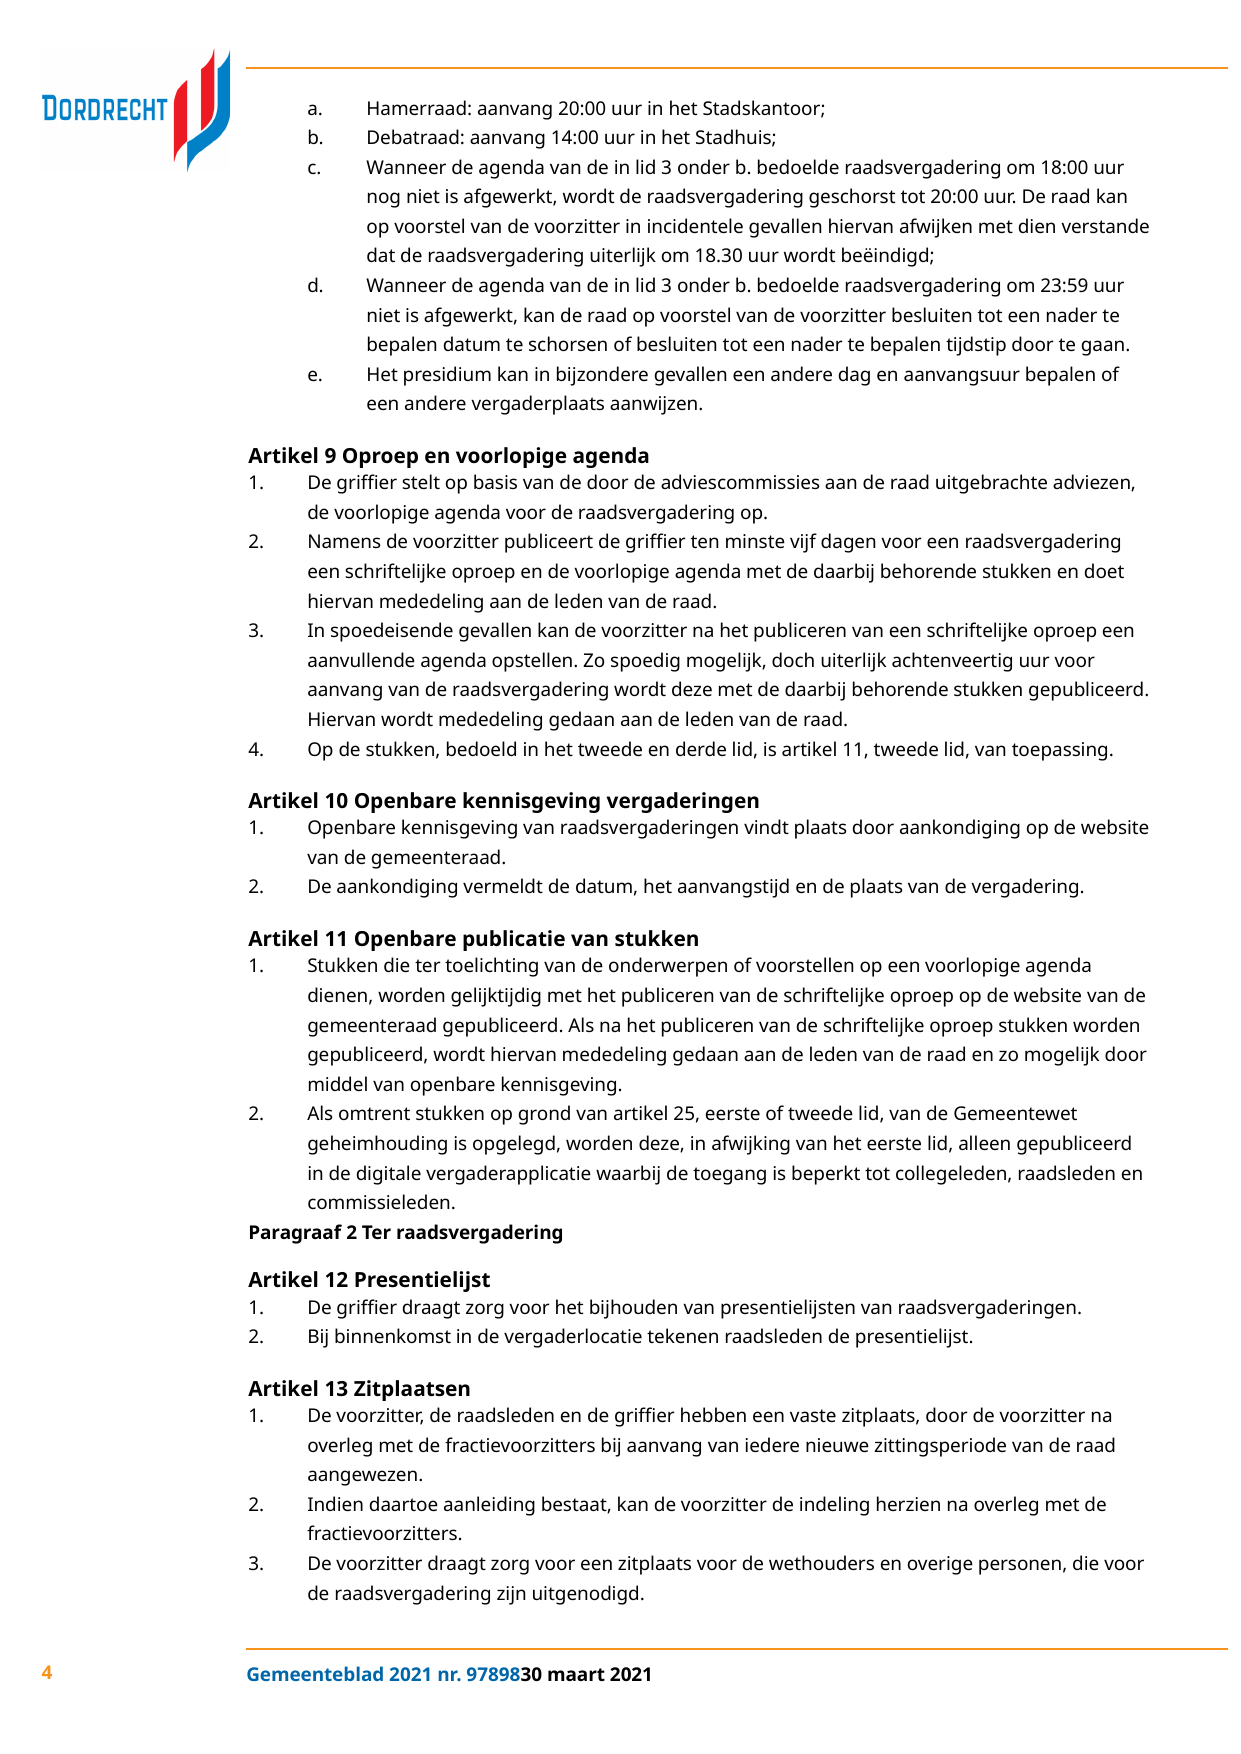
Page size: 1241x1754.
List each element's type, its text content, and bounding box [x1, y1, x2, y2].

list De griffier stelt op basis van de door de adviescommissies aan de raad uitgebrachte adviezen, de voorlopige agenda voor de raadsvergadering op. [248, 469, 1152, 525]
text Artikel 12 Presentielijst [248, 1265, 1152, 1294]
text Artikel 10 Openbare kennisgeving vergaderingen [248, 786, 1152, 814]
list In spoedeisende gevallen kan de voorzitter na het publiceren van een schriftelijke oproep een aanvullende agenda opstellen. Zo spoedig mogelijk, doch uiterlijk achtenveertig uur voor aanvang van de raadsvergadering wordt deze met de daarbij behorende stukken gepubliceerd. Hiervan wordt mededeling gedaan aan de leden van de raad. [248, 617, 1152, 732]
text Paragraaf 2 Ter raadsvergadering [248, 1219, 1152, 1244]
text Artikel 13 Zitplaatsen [248, 1374, 1152, 1402]
list Openbare kennisgeving van raadsvergaderingen vindt plaats door aankondiging op de website van de gemeenteraad. [248, 814, 1152, 870]
list Stukken die ter toelichting van de onderwerpen of voorstellen op een voorlopige agenda dienen, worden gelijktijdig met het publiceren van de schriftelijke oproep op de website van de gemeenteraad gepubliceerd. Als na het publiceren van de schriftelijke oproep stukken worden gepubliceerd, wordt hiervan mededeling gedaan aan de leden van de raad en zo mogelijk door middel van openbare kennisgeving. [248, 953, 1152, 1097]
text Artikel 11 Openbare publicatie van stukken [248, 924, 1152, 953]
list Als omtrent stukken op grond van artikel 25, eerste of tweede lid, van de Gemeentewet geheimhouding is opgelegd, worden deze, in afwijking van het eerste lid, alleen gepubliceerd in de digitale vergaderapplicatie waarbij de toegang is beperkt tot collegeleden, raadsleden en commissieleden. [248, 1101, 1152, 1215]
list De voorzitter draagt zorg voor een zitplaats voor de wethouders en overige personen, die voor de raadsvergadering zijn uitgenodigd. [248, 1550, 1152, 1606]
picture [41, 47, 231, 172]
list Indien daartoe aanleiding bestaat, kan de voorzitter de indeling herzien na overleg met de fractievoorzitters. [248, 1491, 1152, 1546]
list De griffier draagt zorg voor het bijhouden van presentielijsten van raadsvergaderingen. [248, 1294, 1152, 1319]
list Wanneer de agenda van de in lid 3 onder b. bedoelde raadsvergadering om 23:59 uur niet is afgewerkt, kan de raad op voorstel van de voorzitter besluiten tot een nader te bepalen datum te schorsen of besluiten tot een nader te bepalen tijdstip door te gaan. [307, 272, 1152, 357]
list Bij binnenkomst in de vergaderlocatie tekenen raadsleden de presentielijst. [248, 1323, 1152, 1349]
list De aankondiging vermeldt de datum, het aanvangstijd en de plaats van de vergadering. [248, 874, 1152, 899]
list Namens de voorzitter publiceert de griffier ten minste vijf dagen voor een raadsvergadering een schriftelijke oproep en de voorlopige agenda met de daarbij behorende stukken en doet hiervan mededeling aan de leden van de raad. [248, 529, 1152, 613]
list Debatraad: aanvang 14:00 uur in het Stadhuis; [307, 124, 1152, 150]
list Hamerraad: aanvang 20:00 uur in het Stadskantoor; [307, 95, 1152, 121]
list De voorzitter, de raadsleden en de griffier hebben een vaste zitplaats, door de voorzitter na overleg met de fractievoorzitters bij aanvang van iedere nieuwe zittingsperiode van de raad aangewezen. [248, 1402, 1152, 1487]
text Artikel 9 Oproep en voorlopige agenda [248, 441, 1152, 469]
list Op de stukken, bedoeld in het tweede en derde lid, is artikel 11, tweede lid, van toepassing. [248, 736, 1152, 761]
list Het presidium kan in bijzondere gevallen een andere dag en aanvangsuur bepalen of een andere vergaderplaats aanwijzen. [307, 361, 1152, 416]
list Wanneer de agenda van de in lid 3 onder b. bedoelde raadsvergadering om 18:00 uur nog niet is afgewerkt, wordt de raadsvergadering geschorst tot 20:00 uur. De raad kan op voorstel van de voorzitter in incidentele gevallen hiervan afwijken met dien verstande dat de raadsvergadering uiterlijk om 18.30 uur wordt beëindigd; [307, 154, 1152, 268]
